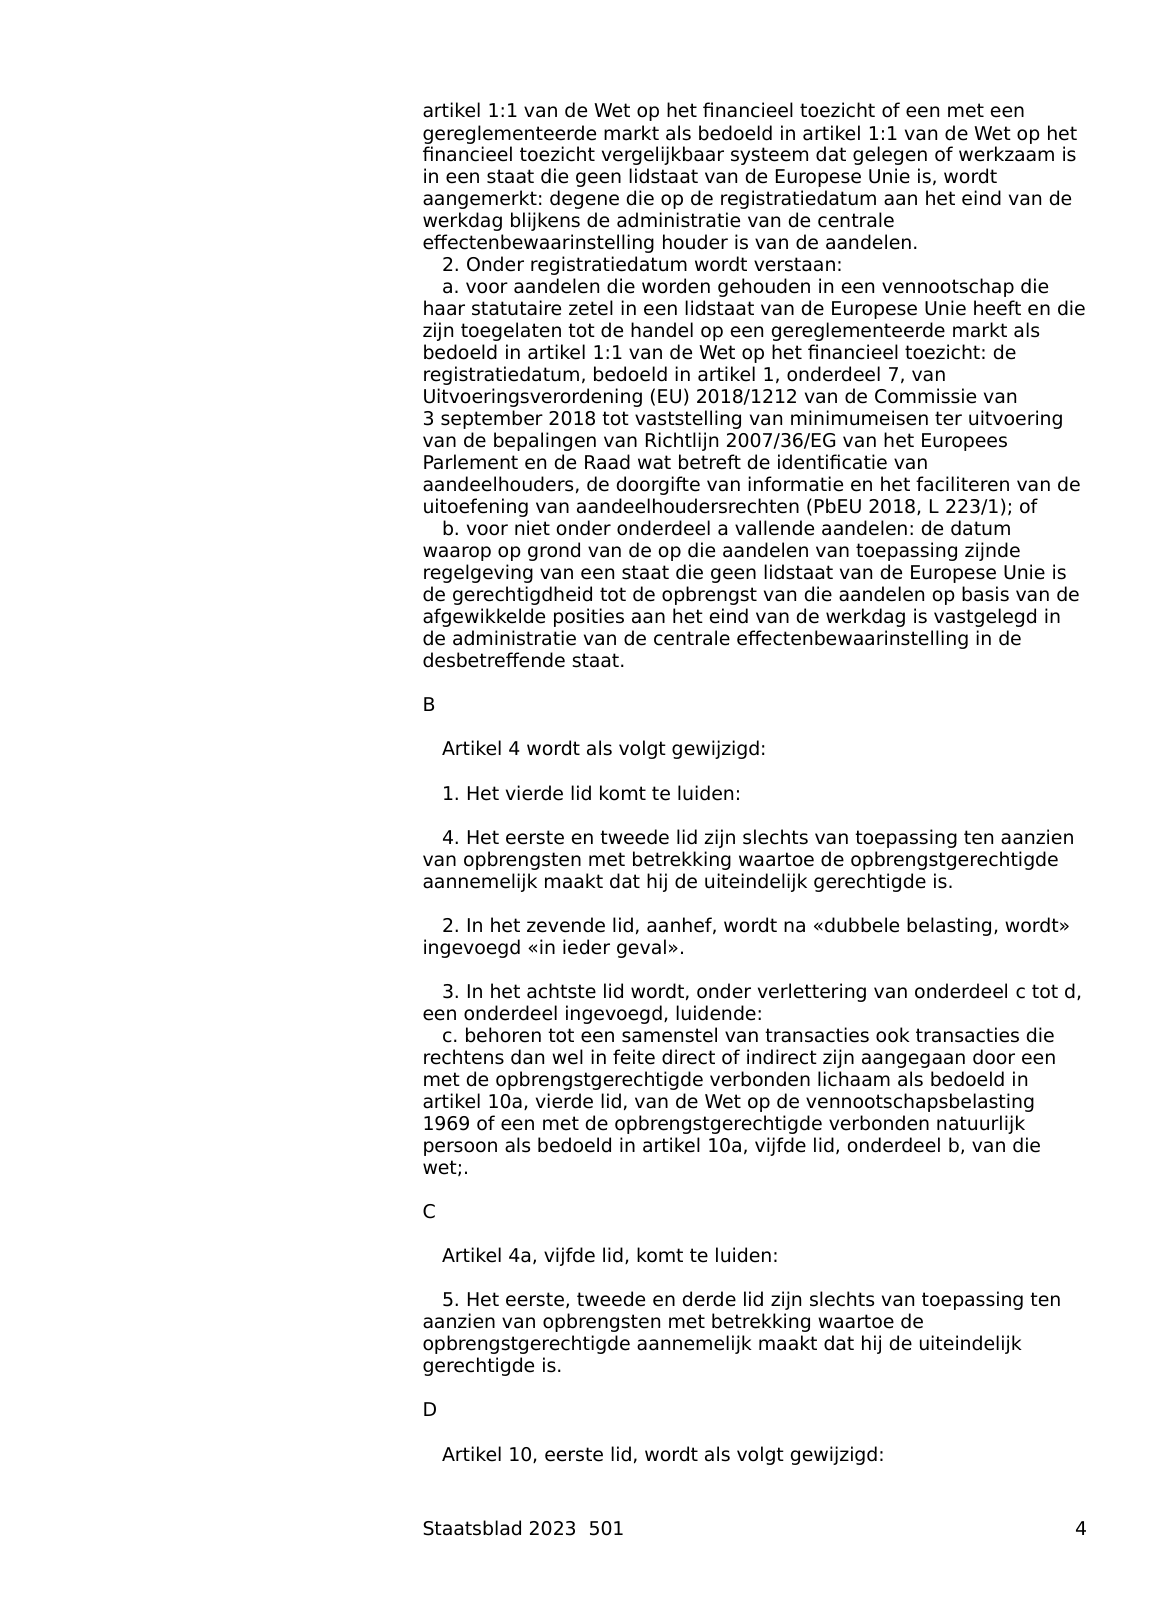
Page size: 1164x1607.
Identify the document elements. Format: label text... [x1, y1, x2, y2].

text c. behoren tot een samenstel van transacties ook transacties die rechtens dan wel in feite direct of indirect zijn aangegaan door een met de opbrengstgerechtigde verbonden lichaam als bedoeld in artikel 10a, vierde lid, van de Wet op de vennootschapsbelasting 1969 of een met de opbrengstgerechtigde verbonden natuurlijk persoon als bedoeld in artikel 10a, vijfde lid, onderdeel b, van die wet;. [422, 1025, 1087, 1179]
text 5. Het eerste, tweede en derde lid zijn slechts van toepassing ten aanzien van opbrengsten met betrekking waartoe de opbrengstgerechtigde aannemelijk maakt dat hij de uiteindelijk gerechtigde is. [422, 1289, 1087, 1377]
text C [422, 1201, 1087, 1223]
text Artikel 10, eerste lid, wordt als volgt gewijzigd: [422, 1443, 1087, 1465]
text 2. Onder registratiedatum wordt verstaan: [422, 254, 1087, 276]
text B [422, 694, 1087, 716]
text artikel 1:1 van de Wet op het financieel toezicht of een met een gereglementeerde markt als bedoeld in artikel 1:1 van de Wet op het financieel toezicht vergelijkbaar systeem dat gelegen of werkzaam is in een staat die geen lidstaat van de Europese Unie is, wordt aangemerkt: degene die op de registratiedatum aan het eind van de werkdag blijkens de administratie van de centrale effectenbewaarinstelling houder is van de aandelen. [422, 100, 1087, 254]
text Artikel 4 wordt als volgt gewijzigd: [422, 738, 1087, 760]
text 3. In het achtste lid wordt, onder verlettering van onderdeel c tot d, een onderdeel ingevoegd, luidende: [422, 981, 1087, 1025]
text 4. Het eerste en tweede lid zijn slechts van toepassing ten aanzien van opbrengsten met betrekking waartoe de opbrengstgerechtigde aannemelijk maakt dat hij de uiteindelijk gerechtigde is. [422, 827, 1087, 892]
text b. voor niet onder onderdeel a vallende aandelen: de datum waarop op grond van de op die aandelen van toepassing zijnde regelgeving van een staat die geen lidstaat van de Europese Unie is de gerechtigdheid tot de opbrengst van die aandelen op basis van de afgewikkelde posities aan het eind van de werkdag is vastgelegd in de administratie van de centrale effectenbewaarinstelling in de desbetreffende staat. [422, 518, 1087, 672]
text 1. Het vierde lid komt te luiden: [422, 782, 1087, 804]
text 2. In het zevende lid, aanhef, wordt na «dubbele belasting, wordt» ingevoegd «in ieder geval». [422, 915, 1087, 959]
text a. voor aandelen die worden gehouden in een vennootschap die haar statutaire zetel in een lidstaat van de Europese Unie heeft en die zijn toegelaten tot de handel op een gereglementeerde markt als bedoeld in artikel 1:1 van de Wet op het financieel toezicht: de registratiedatum, bedoeld in artikel 1, onderdeel 7, van Uitvoeringsverordening (EU) 2018/1212 van de Commissie van 3 september 2018 tot vaststelling van minimumeisen ter uitvoering van de bepalingen van Richtlijn 2007/36/EG van het Europees Parlement en de Raad wat betreft de identificatie van aandeelhouders, de doorgifte van informatie en het faciliteren van de uitoefening van aandeelhoudersrechten (PbEU 2018, L 223/1); of [422, 276, 1087, 518]
text D [422, 1399, 1087, 1421]
text Artikel 4a, vijfde lid, komt te luiden: [422, 1245, 1087, 1267]
